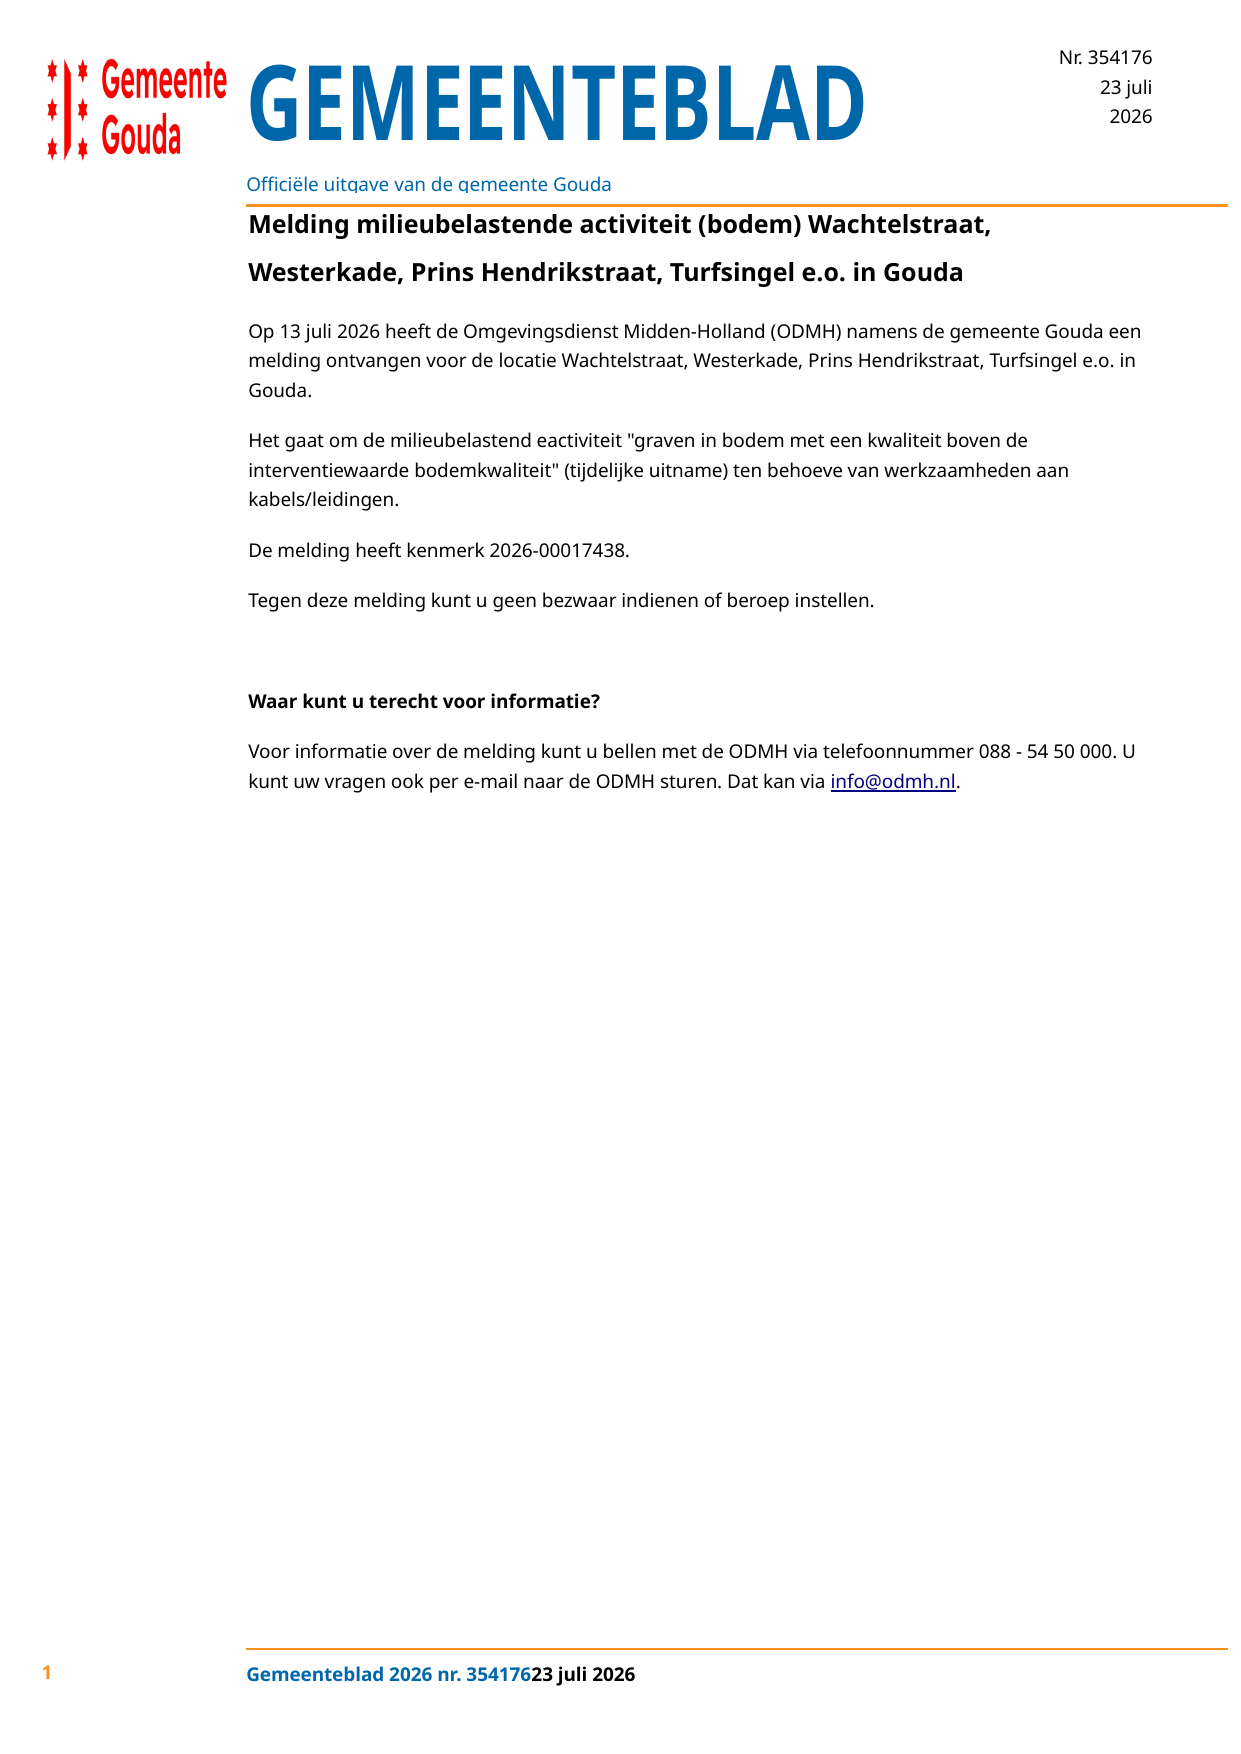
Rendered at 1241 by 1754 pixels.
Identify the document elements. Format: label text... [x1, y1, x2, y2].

text Voor informatie over de melding kunt u bellen met de ODMH via telefoonnummer 088 - 54 50 000. U kunt uw vragen ook per e-mail naar de ODMH sturen. Dat kan via info@odmh.nl. [248, 739, 1152, 794]
text Op 13 juli 2026 heeft de Omgevingsdienst Midden-Holland (ODMH) namens de gemeente Gouda een melding ontvangen voor de locatie Wachtelstraat, Westerkade, Prins Hendrikstraat, Turfsingel e.o. in Gouda. [248, 318, 1152, 403]
text Tegen deze melding kunt u geen bezwaar indienen of beroep instellen. [248, 587, 1152, 613]
picture [41, 47, 231, 172]
text Melding milieubelastende activiteit (bodem) Wachtelstraat, Westerkade, Prins Hendrikstraat, Turfsingel e.o. in Gouda [248, 207, 1152, 288]
text De melding heeft kenmerk 2026-00017438. [248, 537, 1152, 563]
text Het gaat om de milieubelastend eactiviteit "graven in bodem met een kwaliteit boven de interventiewaarde bodemkwaliteit" (tijdelijke uitname) ten behoeve van werkzaamheden aan kabels/leidingen. [248, 427, 1152, 512]
text Waar kunt u terecht voor informatie? [248, 688, 1152, 714]
